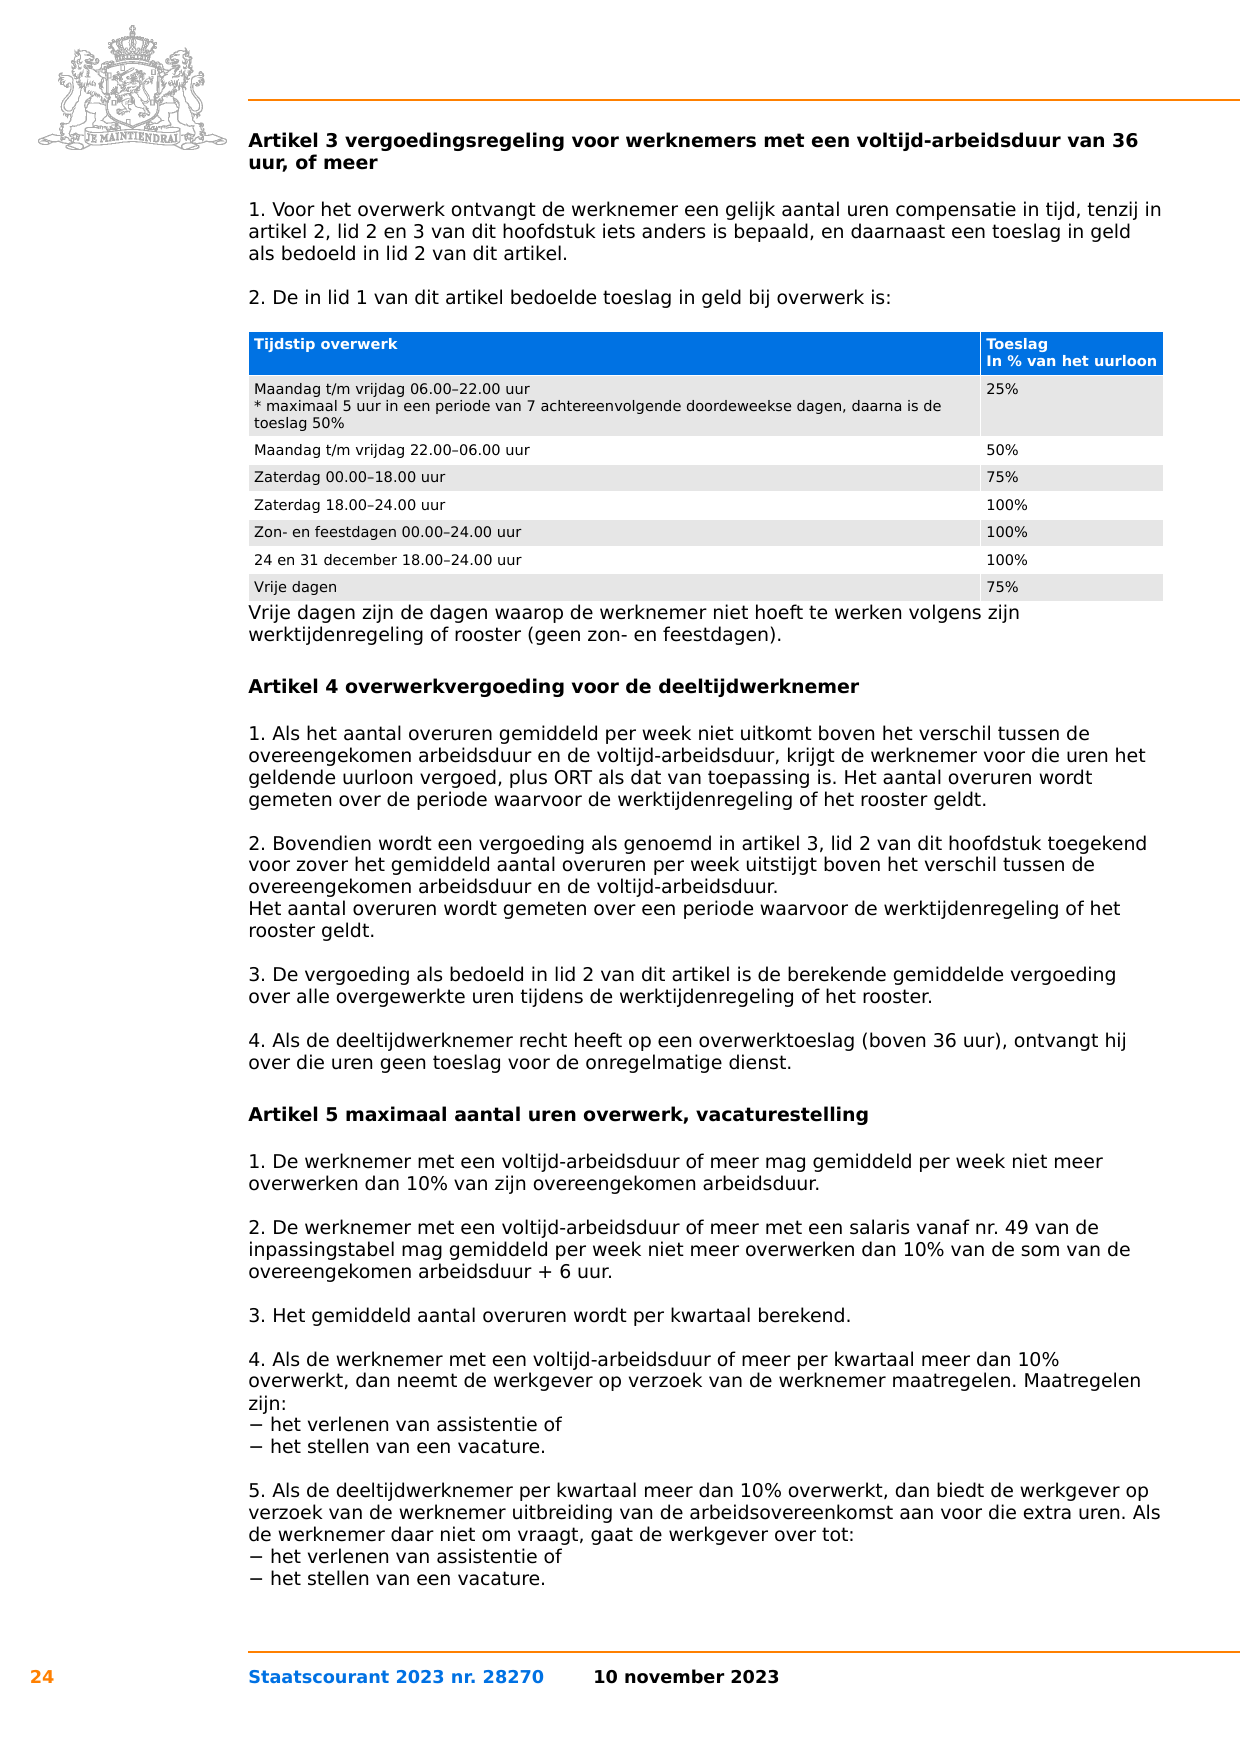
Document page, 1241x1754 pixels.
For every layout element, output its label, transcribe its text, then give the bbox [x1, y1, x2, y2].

table_cell 25% [981, 376, 1163, 436]
text − het stellen van een vacature. [248, 1436, 1163, 1458]
text 5. Als de deeltijdwerknemer per kwartaal meer dan 10% overwerkt, dan biedt de werkgever op verzoek van de werknemer uitbreiding van de arbeidsovereenkomst aan voor die extra uren. Als de werknemer daar niet om vraagt, gaat de werkgever over tot: [248, 1480, 1163, 1546]
subtitle Artikel 3 vergoedingsregeling voor werknemers met een voltijd-arbeidsduur van 36 uur, of meer [248, 130, 1163, 174]
table_cell 75% [981, 574, 1163, 601]
subtitle Artikel 5 maximaal aantal uren overwerk, vacaturestelling [248, 1104, 1163, 1126]
text − het verlenen van assistentie of [248, 1546, 1163, 1568]
table_cell Zaterdag 00.00–18.00 uur [249, 465, 980, 491]
table_cell Maandag t/m vrijdag 22.00–06.00 uur [249, 437, 980, 464]
table_header Tijdstip overwerk [249, 332, 980, 375]
text − het stellen van een vacature. [248, 1568, 1163, 1590]
table_cell 100% [981, 520, 1163, 546]
text − het verlenen van assistentie of [248, 1414, 1163, 1436]
table_cell 24 en 31 december 18.00–24.00 uur [249, 547, 980, 573]
subtitle Artikel 4 overwerkvergoeding voor de deeltijdwerknemer [248, 676, 1163, 698]
text 2. De in lid 1 van dit artikel bedoelde toeslag in geld bij overwerk is: [248, 287, 1163, 309]
text 4. Als de deeltijdwerknemer recht heeft op een overwerktoeslag (boven 36 uur), ontvangt hij over die uren geen toeslag voor de onregelmatige dienst. [248, 1030, 1163, 1074]
text 4. Als de werknemer met een voltijd-arbeidsduur of meer per kwartaal meer dan 10% overwerkt, dan neemt de werkgever op verzoek van de werknemer maatregelen. Maatregelen zijn: [248, 1348, 1163, 1414]
table_cell 100% [981, 492, 1163, 518]
text 1. Voor het overwerk ontvangt de werknemer een gelijk aantal uren compensatie in tijd, tenzij in artikel 2, lid 2 en 3 van dit hoofdstuk iets anders is bepaald, en daarnaast een toeslag in geld als bedoeld in lid 2 van dit artikel. [248, 199, 1163, 265]
table_cell 100% [981, 547, 1163, 573]
text 2. De werknemer met een voltijd-arbeidsduur of meer met een salaris vanaf nr. 49 van de inpassingstabel mag gemiddeld per week niet meer overwerken dan 10% van de som van de overeengekomen arbeidsduur + 6 uur. [248, 1217, 1163, 1283]
text 1. De werknemer met een voltijd-arbeidsduur of meer mag gemiddeld per week niet meer overwerken dan 10% van zijn overeengekomen arbeidsduur. [248, 1151, 1163, 1195]
text 3. Het gemiddeld aantal overuren wordt per kwartaal berekend. [248, 1304, 1163, 1327]
table_cell Maandag t/m vrijdag 06.00–22.00 uur * maximaal 5 uur in een periode van 7 achtereenvolgende doordeweekse dagen, daarna is de toeslag 50% [249, 376, 980, 436]
table_cell Zaterdag 18.00–24.00 uur [249, 492, 980, 518]
text 3. De vergoeding als bedoeld in lid 2 van dit artikel is de berekende gemiddelde vergoeding over alle overgewerkte uren tijdens de werktijdenregeling of het rooster. [248, 964, 1163, 1008]
table_header Toeslag In % van het uurloon [981, 332, 1163, 375]
table_cell Vrije dagen [249, 574, 980, 601]
table_cell Zon- en feestdagen 00.00–24.00 uur [249, 520, 980, 546]
text 1. Als het aantal overuren gemiddeld per week niet uitkomt boven het verschil tussen de overeengekomen arbeidsduur en de voltijd-arbeidsduur, krijgt de werknemer voor die uren het geldende uurloon vergoed, plus ORT als dat van toepassing is. Het aantal overuren wordt gemeten over de periode waarvoor de werktijdenregeling of het rooster geldt. [248, 723, 1163, 811]
table_cell 75% [981, 465, 1163, 491]
table_cell 50% [981, 437, 1163, 464]
picture [38, 25, 227, 150]
text 2. Bovendien wordt een vergoeding als genoemd in artikel 3, lid 2 van dit hoofdstuk toegekend voor zover het gemiddeld aantal overuren per week uitstijgt boven het verschil tussen de overeengekomen arbeidsduur en de voltijd-arbeidsduur. [248, 832, 1163, 898]
text Het aantal overuren wordt gemeten over een periode waarvoor de werktijdenregeling of het rooster geldt. [248, 898, 1163, 942]
text Vrije dagen zijn de dagen waarop de werknemer niet hoeft te werken volgens zijn werktijdenregeling of rooster (geen zon- en feestdagen). [248, 602, 1163, 646]
